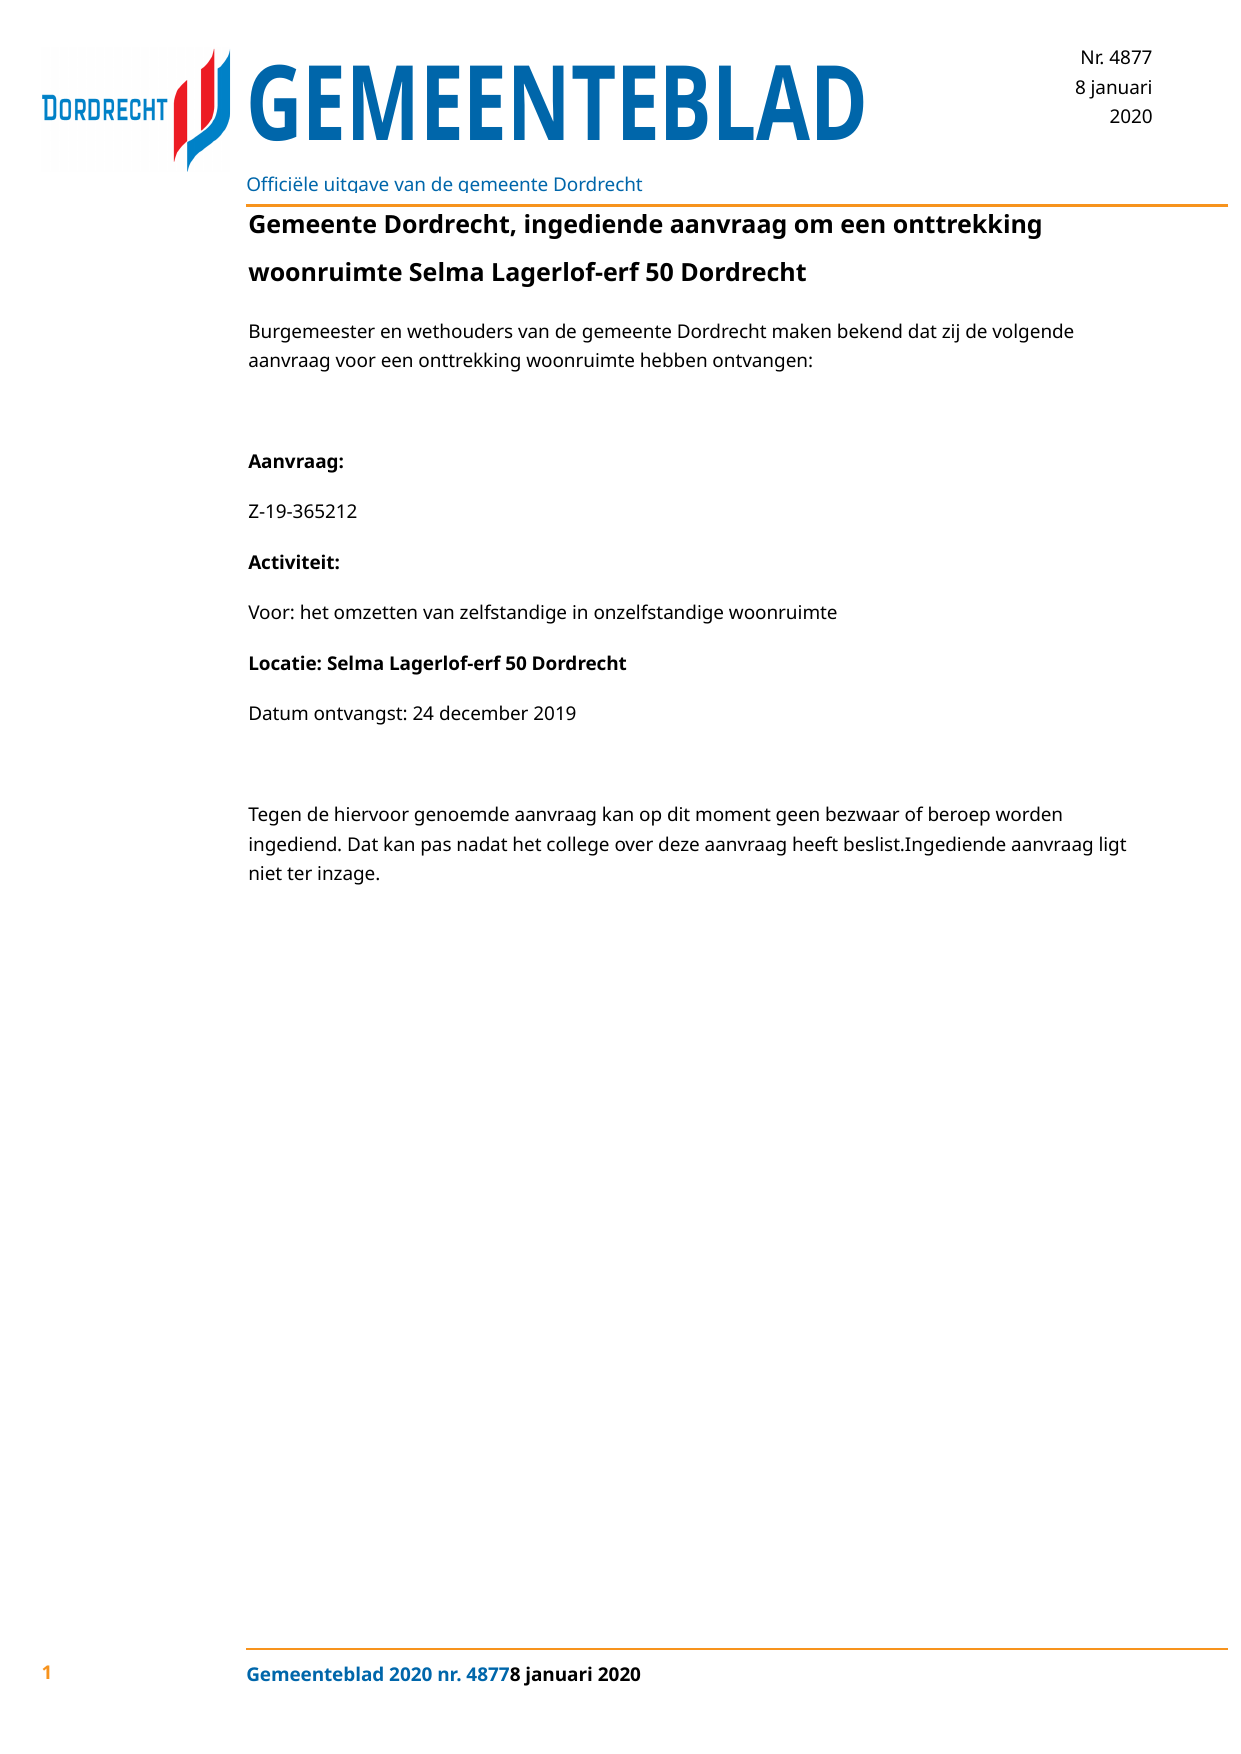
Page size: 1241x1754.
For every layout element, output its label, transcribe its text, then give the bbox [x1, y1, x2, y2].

text Gemeente Dordrecht, ingediende aanvraag om een onttrekking woonruimte Selma Lagerlof-erf 50 Dordrecht [248, 207, 1152, 288]
text Datum ontvangst: 24 december 2019 [248, 700, 1152, 726]
text Activiteit: [248, 549, 1152, 575]
text Z-19-365212 [248, 499, 1152, 524]
text Tegen de hiervoor genoemde aanvraag kan op dit moment geen bezwaar of beroep worden ingediend. Dat kan pas nadat het college over deze aanvraag heeft beslist.Ingediende aanvraag ligt niet ter inzage. [248, 801, 1152, 886]
text Aanvraag: [248, 448, 1152, 474]
text Locatie: Selma Lagerlof-erf 50 Dordrecht [248, 650, 1152, 676]
text Voor: het omzetten van zelfstandige in onzelfstandige woonruimte [248, 599, 1152, 625]
text Burgemeester en wethouders van de gemeente Dordrecht maken bekend dat zij de volgende aanvraag voor een onttrekking woonruimte hebben ontvangen: [248, 318, 1152, 373]
picture [41, 47, 231, 172]
